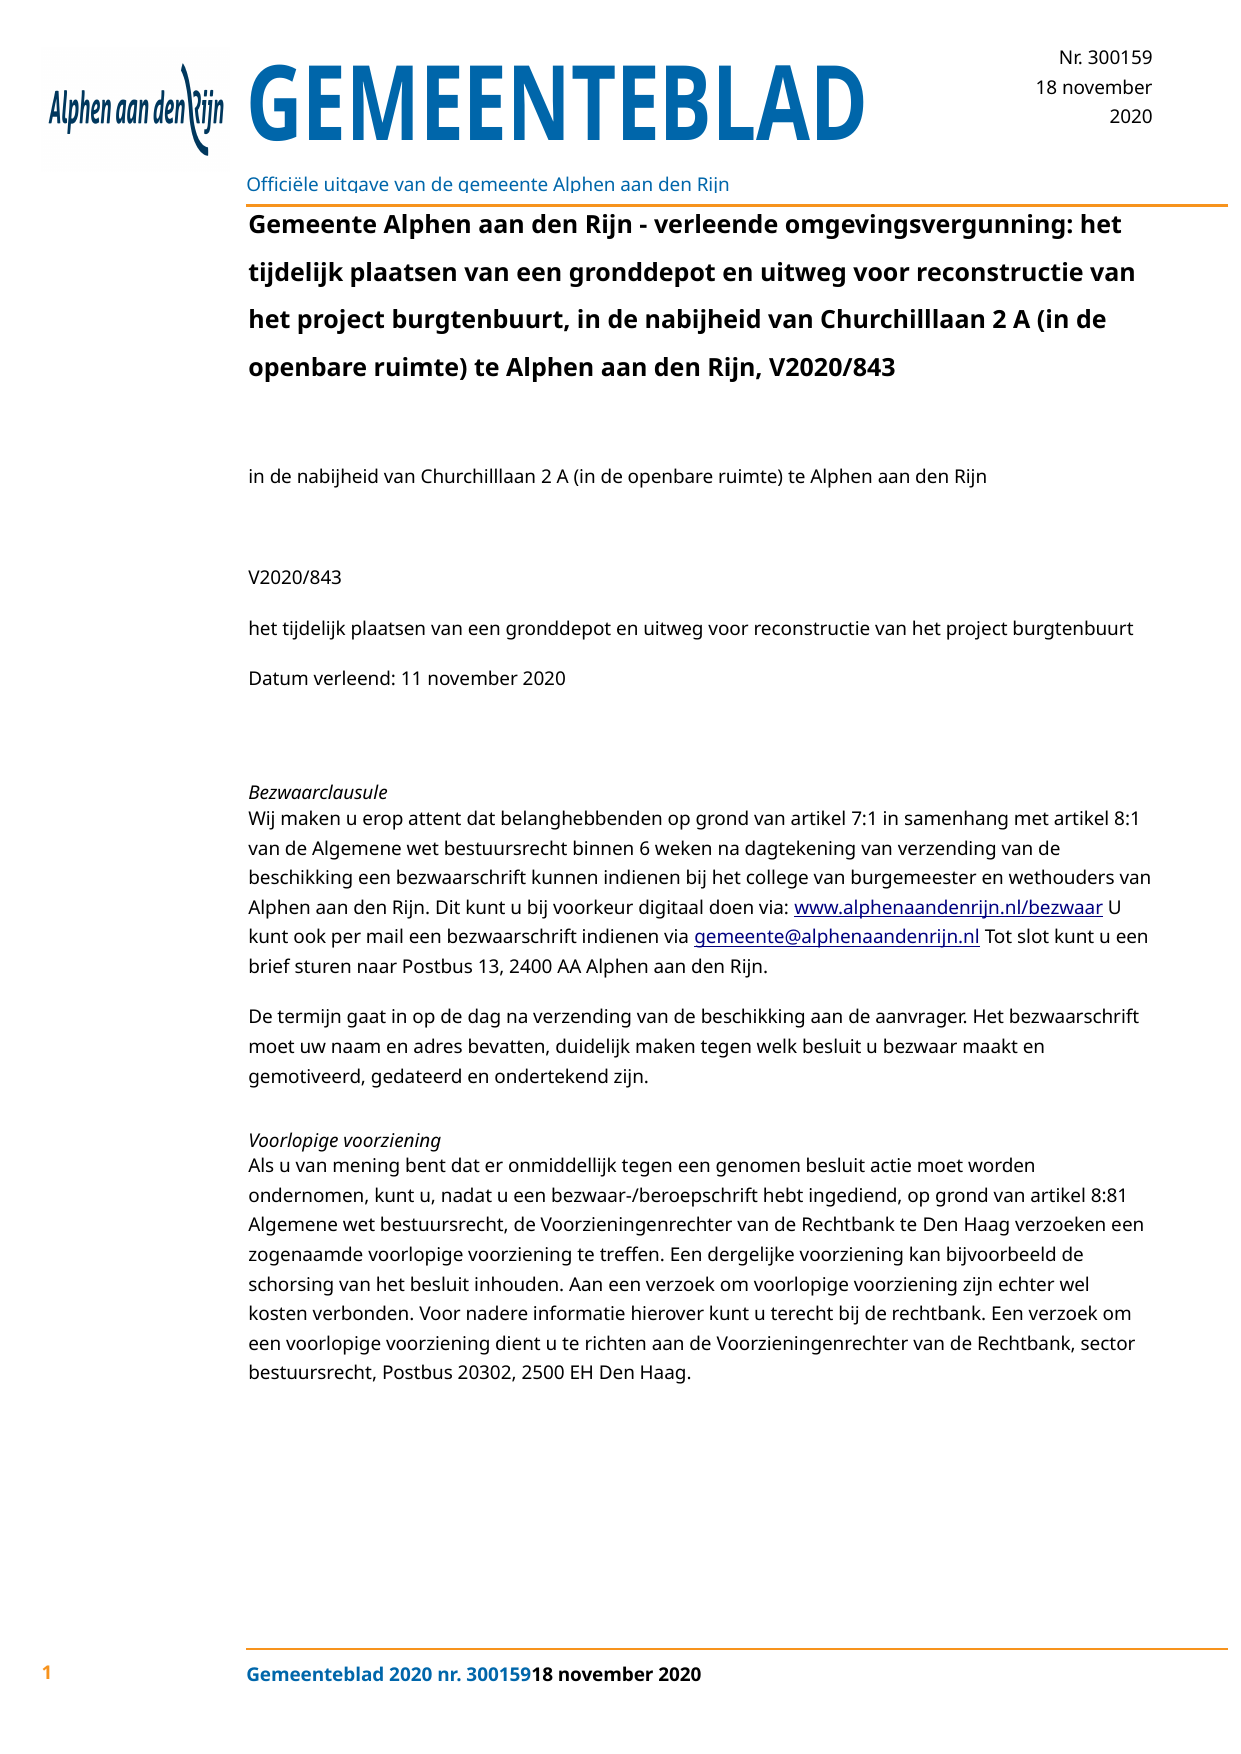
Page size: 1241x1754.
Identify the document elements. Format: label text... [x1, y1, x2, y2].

text Gemeente Alphen aan den Rijn - verleende omgevingsvergunning: het tijdelijk plaatsen van een gronddepot en uitweg voor reconstructie van het project burgtenbuurt, in de nabijheid van Churchilllaan 2 A (in de openbare ruimte) te Alphen aan den Rijn, V2020/843 [248, 207, 1152, 384]
text Datum verleend: 11 november 2020 [248, 665, 1152, 691]
text Voorlopige voorziening [248, 1127, 1152, 1152]
text Als u van mening bent dat er onmiddellijk tegen een genomen besluit actie moet worden ondernomen, kunt u, nadat u een bezwaar-/beroepschrift hebt ingediend, op grond van artikel 8:81 Algemene wet bestuursrecht, de Voorzieningenrechter van de Rechtbank te Den Haag verzoeken een zogenaamde voorlopige voorziening te treffen. Een dergelijke voorziening kan bijvoorbeeld de schorsing van het besluit inhouden. Aan een verzoek om voorlopige voorziening zijn echter wel kosten verbonden. Voor nadere informatie hierover kunt u terecht bij de rechtbank. Een verzoek om een voorlopige voorziening dient u te richten aan de Voorzieningenrechter van de Rechtbank, sector bestuursrecht, Postbus 20302, 2500 EH Den Haag. [248, 1152, 1152, 1385]
picture [41, 47, 231, 172]
text in de nabijheid van Churchilllaan 2 A (in de openbare ruimte) te Alphen aan den Rijn [248, 463, 1152, 489]
text het tijdelijk plaatsen van een gronddepot en uitweg voor reconstructie van het project burgtenbuurt [248, 615, 1152, 641]
text V2020/843 [248, 564, 1152, 590]
text De termijn gaat in op de dag na verzending van de beschikking aan de aanvrager. Het bezwaarschrift moet uw naam en adres bevatten, duidelijk maken tegen welk besluit u bezwaar maakt en gemotiveerd, gedateerd en ondertekend zijn. [248, 1004, 1152, 1088]
text Bezwaarclausule [248, 779, 1152, 805]
text Wij maken u erop attent dat belanghebbenden op grond van artikel 7:1 in samenhang met artikel 8:1 van de Algemene wet bestuursrecht binnen 6 weken na dagtekening van verzending van de beschikking een bezwaarschrift kunnen indienen bij het college van burgemeester en wethouders van Alphen aan den Rijn. Dit kunt u bij voorkeur digitaal doen via: www.alphenaandenrijn.nl/bezwaar U kunt ook per mail een bezwaarschrift indienen via gemeente@alphenaandenrijn.nl Tot slot kunt u een brief sturen naar Postbus 13, 2400 AA Alphen aan den Rijn. [248, 805, 1152, 979]
